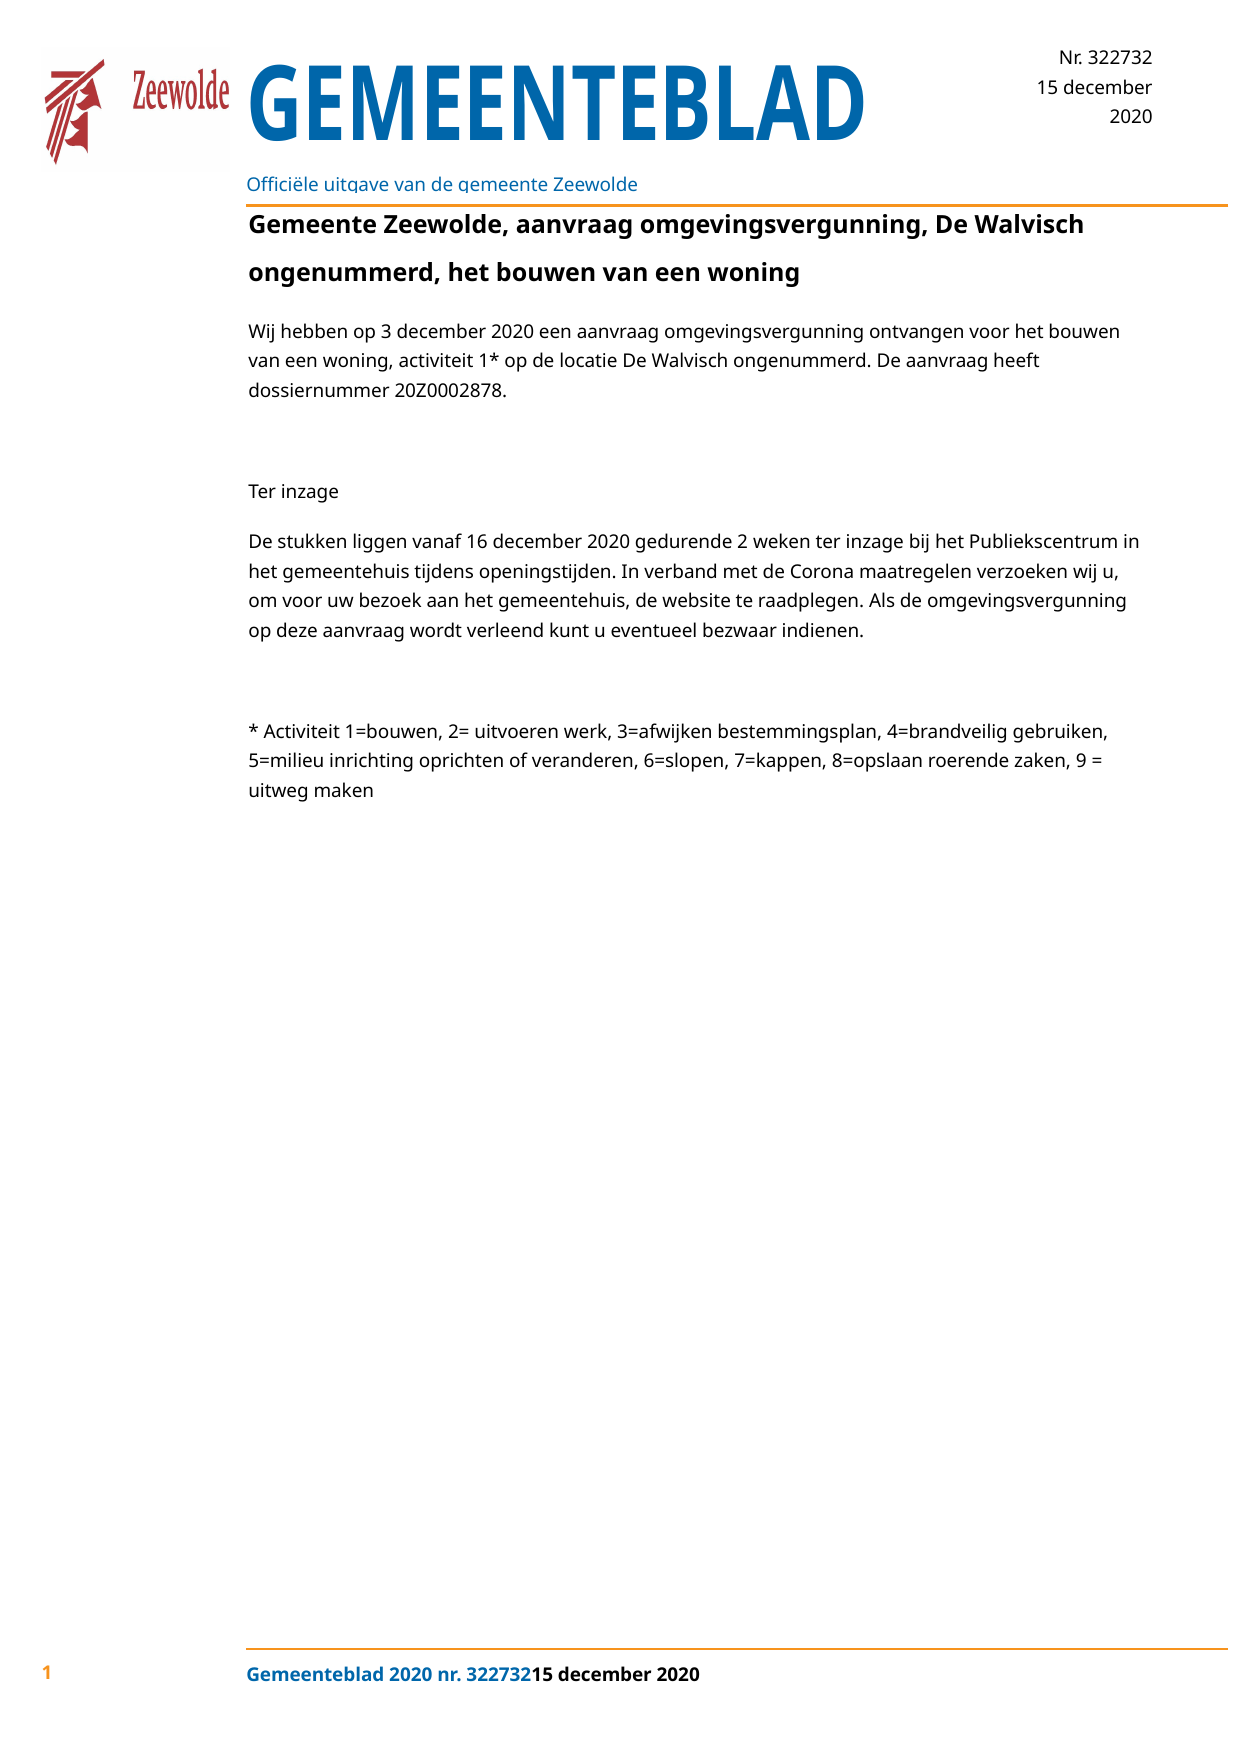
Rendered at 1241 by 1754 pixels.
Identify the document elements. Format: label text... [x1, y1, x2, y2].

text Wij hebben op 3 december 2020 een aanvraag omgevingsvergunning ontvangen voor het bouwen van een woning, activiteit 1* op de locatie De Walvisch ongenummerd. De aanvraag heeft dossiernummer 20Z0002878. [248, 318, 1152, 403]
text Gemeente Zeewolde, aanvraag omgevingsvergunning, De Walvisch ongenummerd, het bouwen van een woning [248, 207, 1152, 288]
text Ter inzage [248, 478, 1152, 504]
text De stukken liggen vanaf 16 december 2020 gedurende 2 weken ter inzage bij het Publiekscentrum in het gemeentehuis tijdens openingstijden. In verband met de Corona maatregelen verzoeken wij u, om voor uw bezoek aan het gemeentehuis, de website te raadplegen. Als de omgevingsvergunning op deze aanvraag wordt verleend kunt u eventueel bezwaar indienen. [248, 528, 1152, 643]
picture [41, 47, 231, 172]
text * Activiteit 1=bouwen, 2= uitvoeren werk, 3=afwijken bestemmingsplan, 4=brandveilig gebruiken, 5=milieu inrichting oprichten of veranderen, 6=slopen, 7=kappen, 8=opslaan roerende zaken, 9 = uitweg maken [248, 718, 1152, 803]
